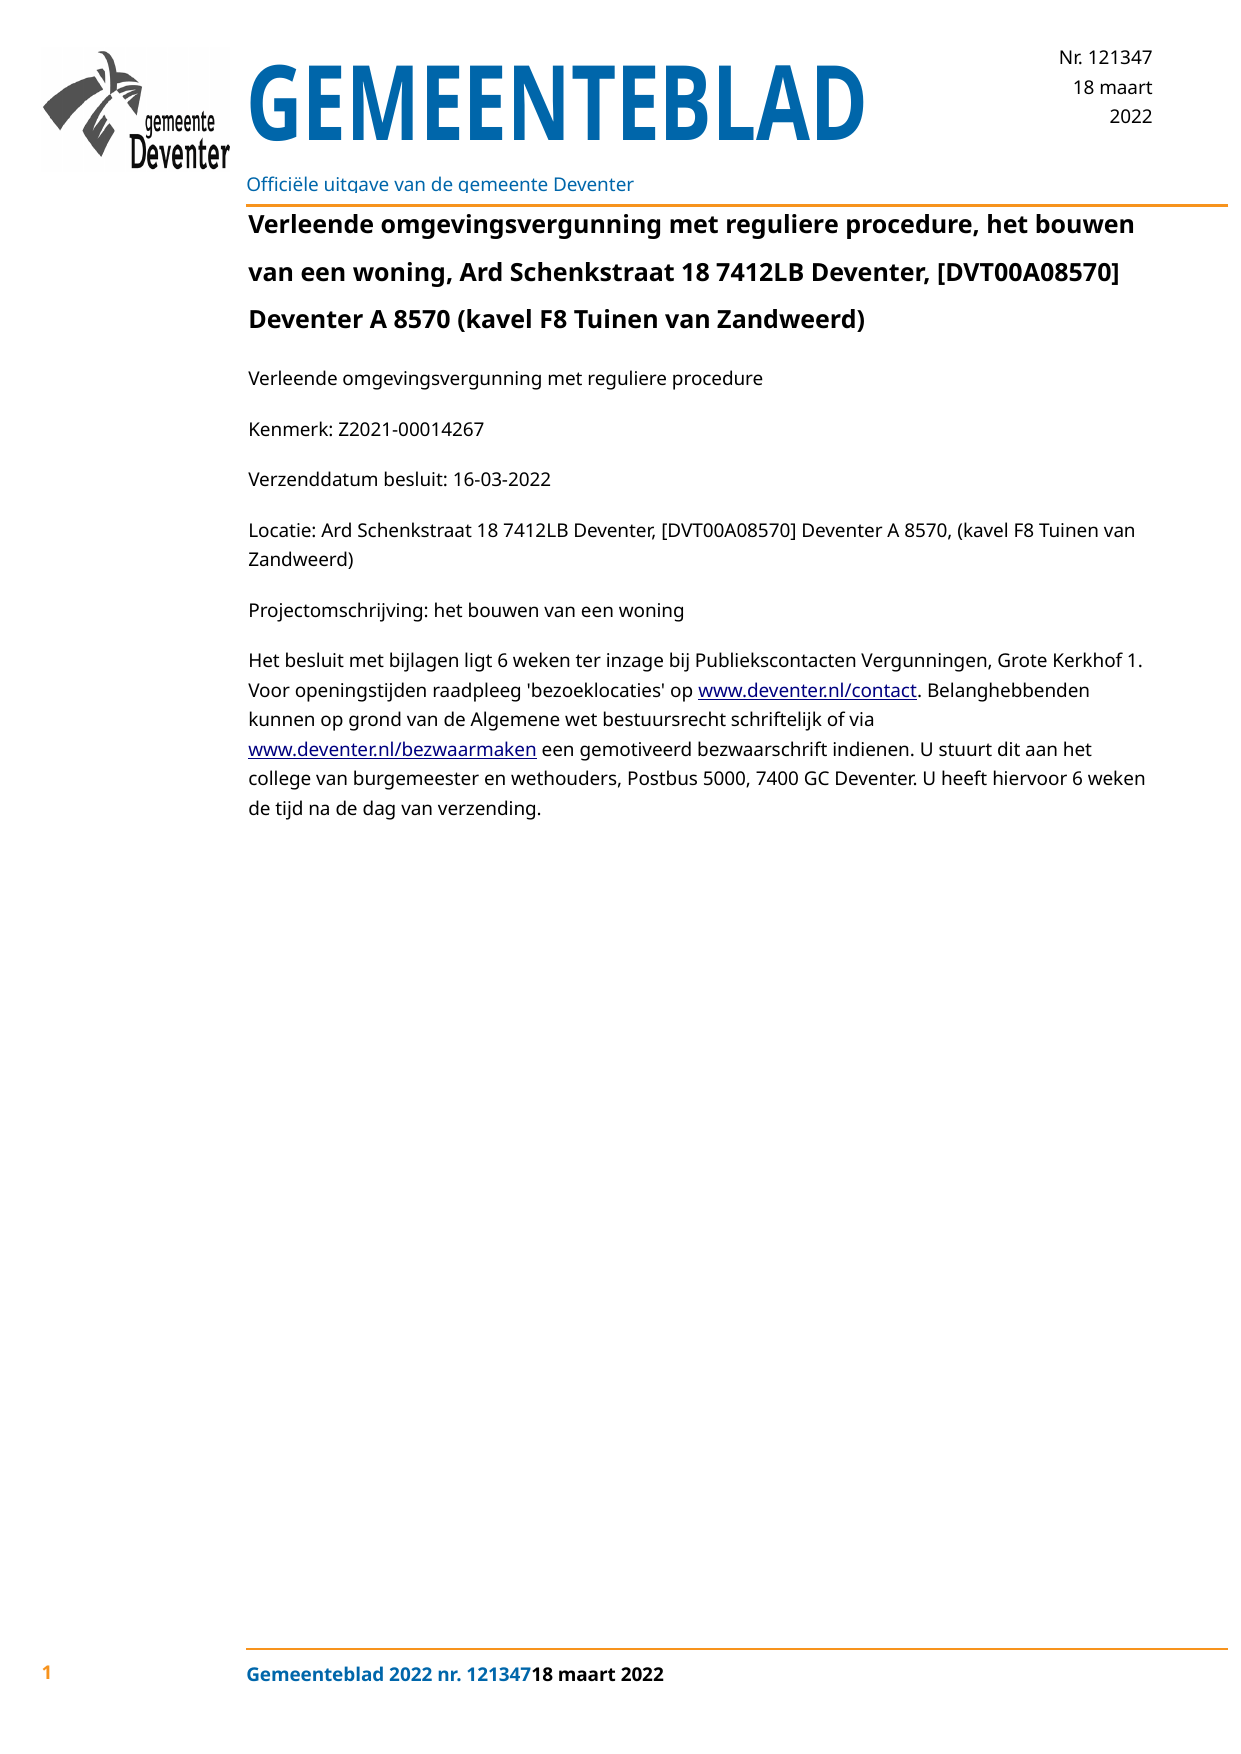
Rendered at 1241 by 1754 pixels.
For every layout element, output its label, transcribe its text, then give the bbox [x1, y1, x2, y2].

text Verleende omgevingsvergunning met reguliere procedure, het bouwen van een woning, Ard Schenkstraat 18 7412LB Deventer, [DVT00A08570] Deventer A 8570 (kavel F8 Tuinen van Zandweerd) [248, 207, 1152, 336]
text Het besluit met bijlagen ligt 6 weken ter inzage bij Publiekscontacten Vergunningen, Grote Kerkhof 1. Voor openingstijden raadpleeg 'bezoeklocaties' op www.deventer.nl/contact. Belanghebbenden kunnen op grond van de Algemene wet bestuursrecht schriftelijk of via www.deventer.nl/bezwaarmaken een gemotiveerd bezwaarschrift indienen. U stuurt dit aan het college van burgemeester en wethouders, Postbus 5000, 7400 GC Deventer. U heeft hiervoor 6 weken de tijd na de dag van verzending. [248, 647, 1152, 821]
text Verleende omgevingsvergunning met reguliere procedure [248, 366, 1152, 391]
text Verzenddatum besluit: 16-03-2022 [248, 466, 1152, 492]
picture [41, 47, 231, 172]
text Locatie: Ard Schenkstraat 18 7412LB Deventer, [DVT00A08570] Deventer A 8570, (kavel F8 Tuinen van Zandweerd) [248, 517, 1152, 572]
text Kenmerk: Z2021-00014267 [248, 416, 1152, 442]
text Projectomschrijving: het bouwen van een woning [248, 597, 1152, 622]
